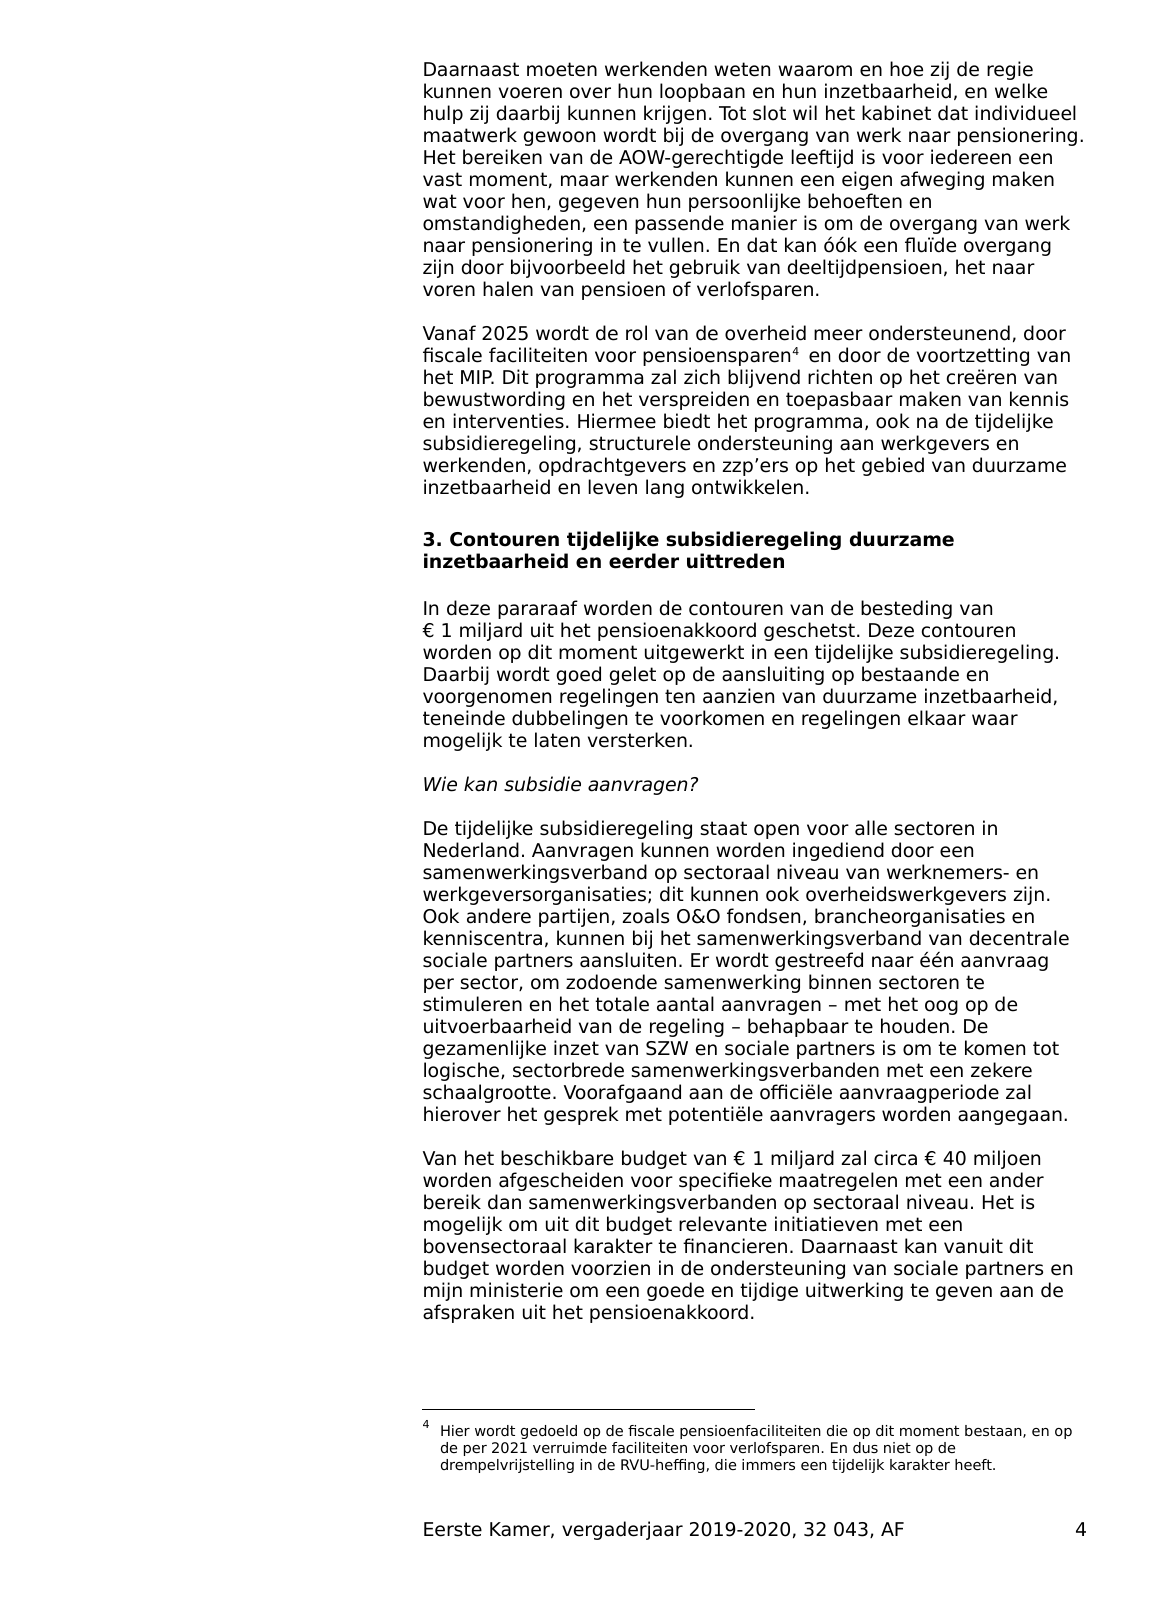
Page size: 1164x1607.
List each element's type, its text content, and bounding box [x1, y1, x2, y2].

text Vanaf 2025 wordt de rol van de overheid meer ondersteunend, door fiscale faciliteiten voor pensioensparen en door de voortzetting van het MIP. Dit programma zal zich blijvend richten op het creëren van bewustwording en het verspreiden en toepasbaar maken van kennis en interventies. Hiermee biedt het programma, ook na de tijdelijke subsidieregeling, structurele ondersteuning aan werkgevers en werkenden, opdrachtgevers en zzp’ers op het gebied van duurzame inzetbaarheid en leven lang ontwikkelen. [422, 323, 1087, 499]
text Daarnaast moeten werkenden weten waarom en hoe zij de regie kunnen voeren over hun loopbaan en hun inzetbaarheid, en welke hulp zij daarbij kunnen krijgen. Tot slot wil het kabinet dat individueel maatwerk gewoon wordt bij de overgang van werk naar pensionering. Het bereiken van de AOW-gerechtigde leeftijd is voor iedereen een vast moment, maar werkenden kunnen een eigen afweging maken wat voor hen, gegeven hun persoonlijke behoeften en omstandigheden, een passende manier is om de overgang van werk naar pensionering in te vullen. En dat kan óók een fluïde overgang zijn door bijvoorbeeld het gebruik van deeltijdpensioen, het naar voren halen van pensioen of verlofsparen. [422, 59, 1087, 301]
subtitle 3. Contouren tijdelijke subsidieregeling duurzame inzetbaarheid en eerder uittreden [422, 529, 1087, 573]
text Van het beschikbare budget van € 1 miljard zal circa € 40 miljoen worden afgescheiden voor specifieke maatregelen met een ander bereik dan samenwerkingsverbanden op sectoraal niveau. Het is mogelijk om uit dit budget relevante initiatieven met een bovensectoraal karakter te financieren. Daarnaast kan vanuit dit budget worden voorzien in de ondersteuning van sociale partners en mijn ministerie om een goede en tijdige uitwerking te geven aan de afspraken uit het pensioenakkoord. [422, 1148, 1087, 1324]
text In deze pararaaf worden de contouren van de besteding van € 1 miljard uit het pensioenakkoord geschetst. Deze contouren worden op dit moment uitgewerkt in een tijdelijke subsidieregeling. Daarbij wordt goed gelet op de aansluiting op bestaande en voorgenomen regelingen ten aanzien van duurzame inzetbaarheid, teneinde dubbelingen te voorkomen en regelingen elkaar waar mogelijk te laten versterken. [422, 598, 1087, 752]
text Hier wordt gedoeld op de fiscale pensioenfaciliteiten die op dit moment bestaan, en op de per 2021 verruimde faciliteiten voor verlofsparen. En dus niet op de drempelvrijstelling in de RVU-heffing, die immers een tijdelijk karakter heeft. [422, 1418, 1087, 1474]
subtitle Wie kan subsidie aanvragen? [422, 774, 1087, 796]
text De tijdelijke subsidieregeling staat open voor alle sectoren in Nederland. Aanvragen kunnen worden ingediend door een samenwerkingsverband op sectoraal niveau van werknemers- en werkgeversorganisaties; dit kunnen ook overheidswerkgevers zijn. Ook andere partijen, zoals O&O fondsen, brancheorganisaties en kenniscentra, kunnen bij het samenwerkingsverband van decentrale sociale partners aansluiten. Er wordt gestreefd naar één aanvraag per sector, om zodoende samenwerking binnen sectoren te stimuleren en het totale aantal aanvragen – met het oog op de uitvoerbaarheid van de regeling – behapbaar te houden. De gezamenlijke inzet van SZW en sociale partners is om te komen tot logische, sectorbrede samenwerkingsverbanden met een zekere schaalgrootte. Voorafgaand aan de officiële aanvraagperiode zal hierover het gesprek met potentiële aanvragers worden aangegaan. [422, 818, 1087, 1126]
